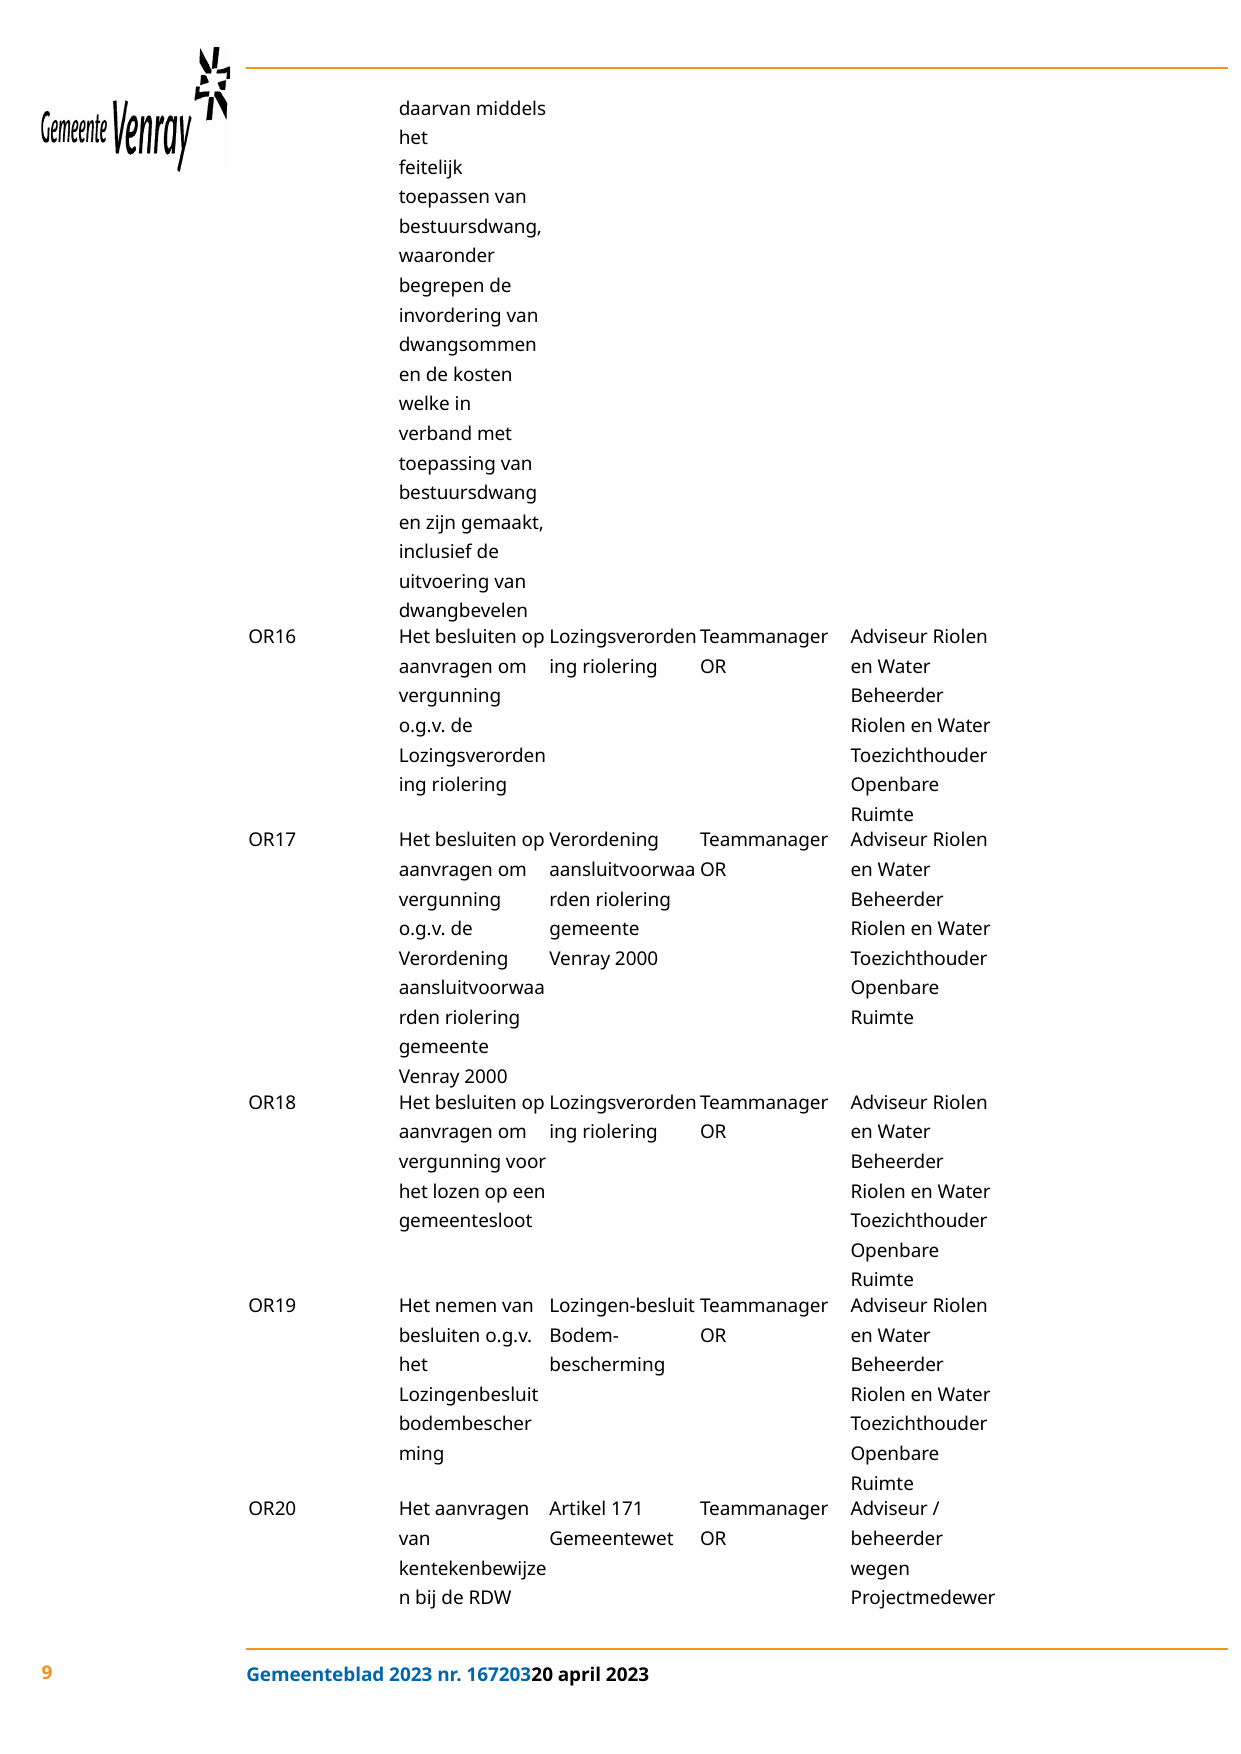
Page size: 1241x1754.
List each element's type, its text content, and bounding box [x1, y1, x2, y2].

table_cell Lozingen-besluit Bodem-bescherming [549, 1292, 700, 1496]
table_cell Adviseur / beheerder wegen Projectmedewer [850, 1496, 1001, 1610]
table_cell Teammanager OR [700, 1496, 850, 1610]
table_cell Adviseur Riolen en Water Beheerder Riolen en Water Toezichthouder Openbare Ruimte [850, 827, 1001, 1089]
table_cell [1001, 1496, 1152, 1610]
table_cell [1001, 95, 1152, 623]
table_cell [1001, 1292, 1152, 1496]
table_cell Artikel 171 Gemeentewet [549, 1496, 700, 1610]
table_cell [1001, 827, 1152, 1089]
table_cell [1001, 624, 1152, 827]
table_cell Het besluiten op aanvragen om vergunning o.g.v. de Verordening aansluitvoorwaarden riolering gemeente Venray 2000 [399, 827, 549, 1089]
table_cell Teammanager OR [700, 1292, 850, 1496]
table_cell OR19 [248, 1292, 398, 1496]
table_cell Het aanvragen van kentekenbewijzen bij de RDW [399, 1496, 549, 1610]
table_cell Lozingsverordening riolering [549, 1089, 700, 1292]
table_cell Het nemen van besluiten o.g.v. het Lozingenbesluit bodembescherming [399, 1292, 549, 1496]
table_cell OR17 [248, 827, 398, 1089]
table_cell Verordening aansluitvoorwaarden riolering gemeente Venray 2000 [549, 827, 700, 1089]
table_cell Lozingsverordening riolering [549, 624, 700, 827]
table_cell daarvan middels het feitelijk toepassen van bestuursdwang, waaronder begrepen de invordering van dwangsommen en de kosten welke in verband met toepassing van bestuursdwang en zijn gemaakt, inclusief de uitvoering van dwangbevelen [399, 95, 549, 623]
table_cell [1001, 1089, 1152, 1292]
table_cell [549, 95, 700, 623]
table_cell OR20 [248, 1496, 398, 1610]
table_cell Het besluiten op aanvragen om vergunning o.g.v. de Lozingsverordening riolering [399, 624, 549, 827]
table_cell Adviseur Riolen en Water Beheerder Riolen en Water Toezichthouder Openbare Ruimte [850, 624, 1001, 827]
table_cell Teammanager OR [700, 1089, 850, 1292]
table_cell [850, 95, 1001, 623]
table_cell Teammanager OR [700, 827, 850, 1089]
table_cell Teammanager OR [700, 624, 850, 827]
picture [41, 47, 231, 172]
table_cell [700, 95, 850, 623]
table_cell OR16 [248, 624, 398, 827]
table_cell OR18 [248, 1089, 398, 1292]
table_cell [248, 95, 398, 623]
table_cell Adviseur Riolen en Water Beheerder Riolen en Water Toezichthouder Openbare Ruimte [850, 1089, 1001, 1292]
table_cell Het besluiten op aanvragen om vergunning voor het lozen op een gemeentesloot [399, 1089, 549, 1292]
table_cell Adviseur Riolen en Water Beheerder Riolen en Water Toezichthouder Openbare Ruimte [850, 1292, 1001, 1496]
